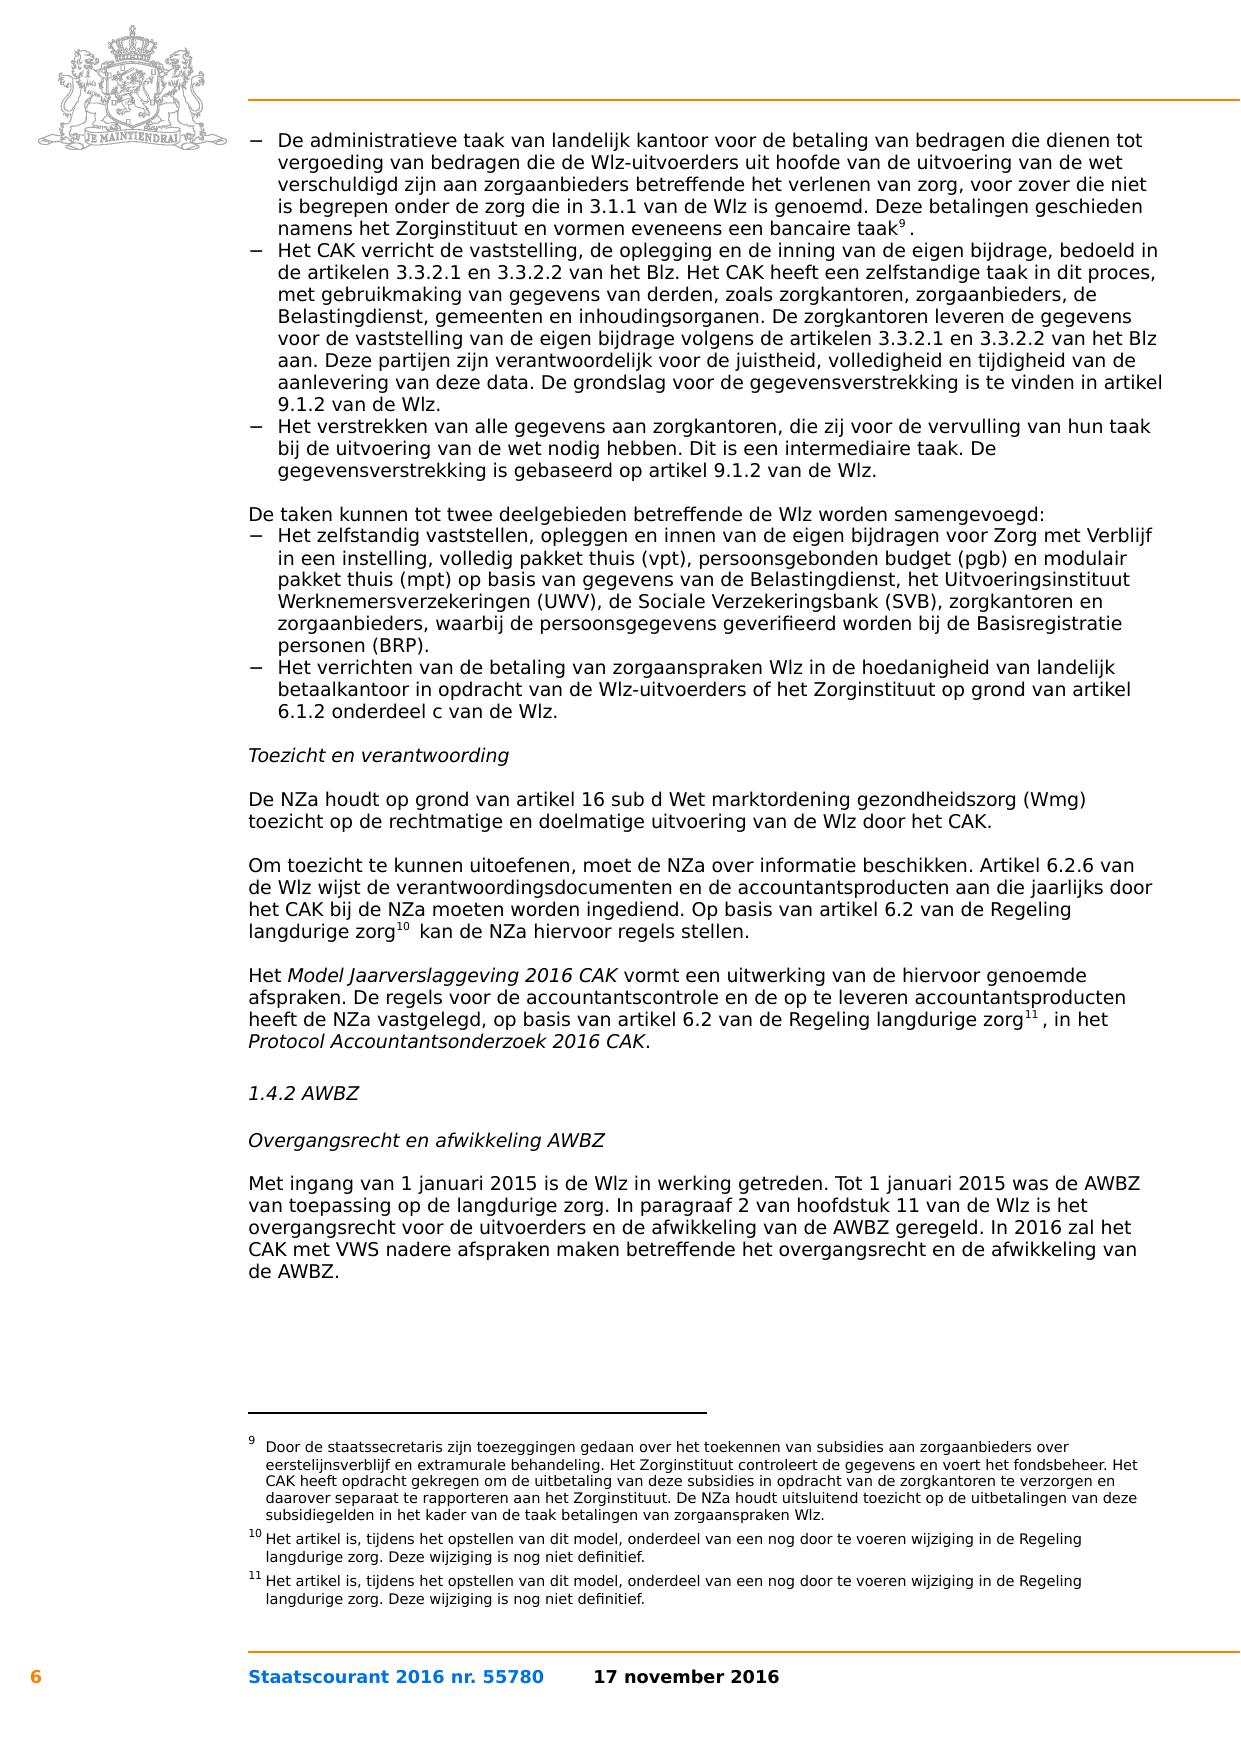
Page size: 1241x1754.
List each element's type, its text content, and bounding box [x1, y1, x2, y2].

text Het artikel is, tijdens het opstellen van dit model, onderdeel van een nog door te voeren wijziging in de Regeling langdurige zorg. Deze wijziging is nog niet definitief. [248, 1527, 1163, 1566]
subtitle 1.4.2 AWBZ [248, 1082, 1163, 1104]
text De taken kunnen tot twee deelgebieden betreffende de Wlz worden samengevoegd: [248, 503, 1163, 525]
text − Het verrichten van de betaling van zorgaanspraken Wlz in de hoedanigheid van landelijk betaalkantoor in opdracht van de Wlz-uitvoerders of het Zorginstituut op grond van artikel 6.1.2 onderdeel c van de Wlz. [248, 657, 1163, 723]
text − Het zelfstandig vaststellen, opleggen en innen van de eigen bijdragen voor Zorg met Verblijf in een instelling, volledig pakket thuis (vpt), persoonsgebonden budget (pgb) en modulair pakket thuis (mpt) op basis van gegevens van de Belastingdienst, het Uitvoeringsinstituut Werknemersverzekeringen (UWV), de Sociale Verzekeringsbank (SVB), zorgkantoren en zorgaanbieders, waarbij de persoonsgegevens geverifieerd worden bij de Basisregistratie personen (BRP). [248, 525, 1163, 657]
picture [38, 25, 227, 150]
text Het artikel is, tijdens het opstellen van dit model, onderdeel van een nog door te voeren wijziging in de Regeling langdurige zorg. Deze wijziging is nog niet definitief. [248, 1569, 1163, 1608]
text Met ingang van 1 januari 2015 is de Wlz in werking getreden. Tot 1 januari 2015 was de AWBZ van toepassing op de langdurige zorg. In paragraaf 2 van hoofdstuk 11 van de Wlz is het overgangsrecht voor de uitvoerders en de afwikkeling van de AWBZ geregeld. In 2016 zal het CAK met VWS nadere afspraken maken betreffende het overgangsrecht en de afwikkeling van de AWBZ. [248, 1173, 1163, 1283]
text Het Model Jaarverslaggeving 2016 CAK vormt een uitwerking van de hiervoor genoemde afspraken. De regels voor de accountantscontrole en de op te leveren accountantsproducten heeft de NZa vastgelegd, op basis van artikel 6.2 van de Regeling langdurige zorg, in het Protocol Accountantsonderzoek 2016 CAK. [248, 964, 1163, 1052]
text De NZa houdt op grond van artikel 16 sub d Wet marktordening gezondheidszorg (Wmg) toezicht op de rechtmatige en doelmatige uitvoering van de Wlz door het CAK. [248, 789, 1163, 833]
text Om toezicht te kunnen uitoefenen, moet de NZa over informatie beschikken. Artikel 6.2.6 van de Wlz wijst de verantwoordingsdocumenten en de accountantsproducten aan die jaarlijks door het CAK bij de NZa moeten worden ingediend. Op basis van artikel 6.2 van de Regeling langdurige zorg kan de NZa hiervoor regels stellen. [248, 855, 1163, 943]
text Door de staatssecretaris zijn toezeggingen gedaan over het toekennen van subsidies aan zorgaanbieders over eerstelijnsverblijf en extramurale behandeling. Het Zorginstituut controleert de gegevens en voert het fondsbeheer. Het CAK heeft opdracht gekregen om de uitbetaling van deze subsidies in opdracht van de zorgkantoren te verzorgen en daarover separaat te rapporteren aan het Zorginstituut. De NZa houdt uitsluitend toezicht op de uitbetalingen van deze subsidiegelden in het kader van de taak betalingen van zorgaanspraken Wlz. [248, 1434, 1163, 1524]
text − Het CAK verricht de vaststelling, de oplegging en de inning van de eigen bijdrage, bedoeld in de artikelen 3.3.2.1 en 3.3.2.2 van het Blz. Het CAK heeft een zelfstandige taak in dit proces, met gebruikmaking van gegevens van derden, zoals zorgkantoren, zorgaanbieders, de Belastingdienst, gemeenten en inhoudingsorganen. De zorgkantoren leveren de gegevens voor de vaststelling van de eigen bijdrage volgens de artikelen 3.3.2.1 en 3.3.2.2 van het Blz aan. Deze partijen zijn verantwoordelijk voor de juistheid, volledigheid en tijdigheid van de aanlevering van deze data. De grondslag voor de gegevensverstrekking is te vinden in artikel 9.1.2 van de Wlz. [248, 240, 1163, 416]
text − De administratieve taak van landelijk kantoor voor de betaling van bedragen die dienen tot vergoeding van bedragen die de Wlz-uitvoerders uit hoofde van de uitvoering van de wet verschuldigd zijn aan zorgaanbieders betreffende het verlenen van zorg, voor zover die niet is begrepen onder de zorg die in 3.1.1 van de Wlz is genoemd. Deze betalingen geschieden namens het Zorginstituut en vormen eveneens een bancaire taak. [248, 130, 1163, 240]
text − Het verstrekken van alle gegevens aan zorgkantoren, die zij voor de vervulling van hun taak bij de uitvoering van de wet nodig hebben. Dit is een intermediaire taak. De gegevensverstrekking is gebaseerd op artikel 9.1.2 van de Wlz. [248, 416, 1163, 482]
subtitle Overgangsrecht en afwikkeling AWBZ [248, 1129, 1163, 1151]
subtitle Toezicht en verantwoording [248, 745, 1163, 767]
